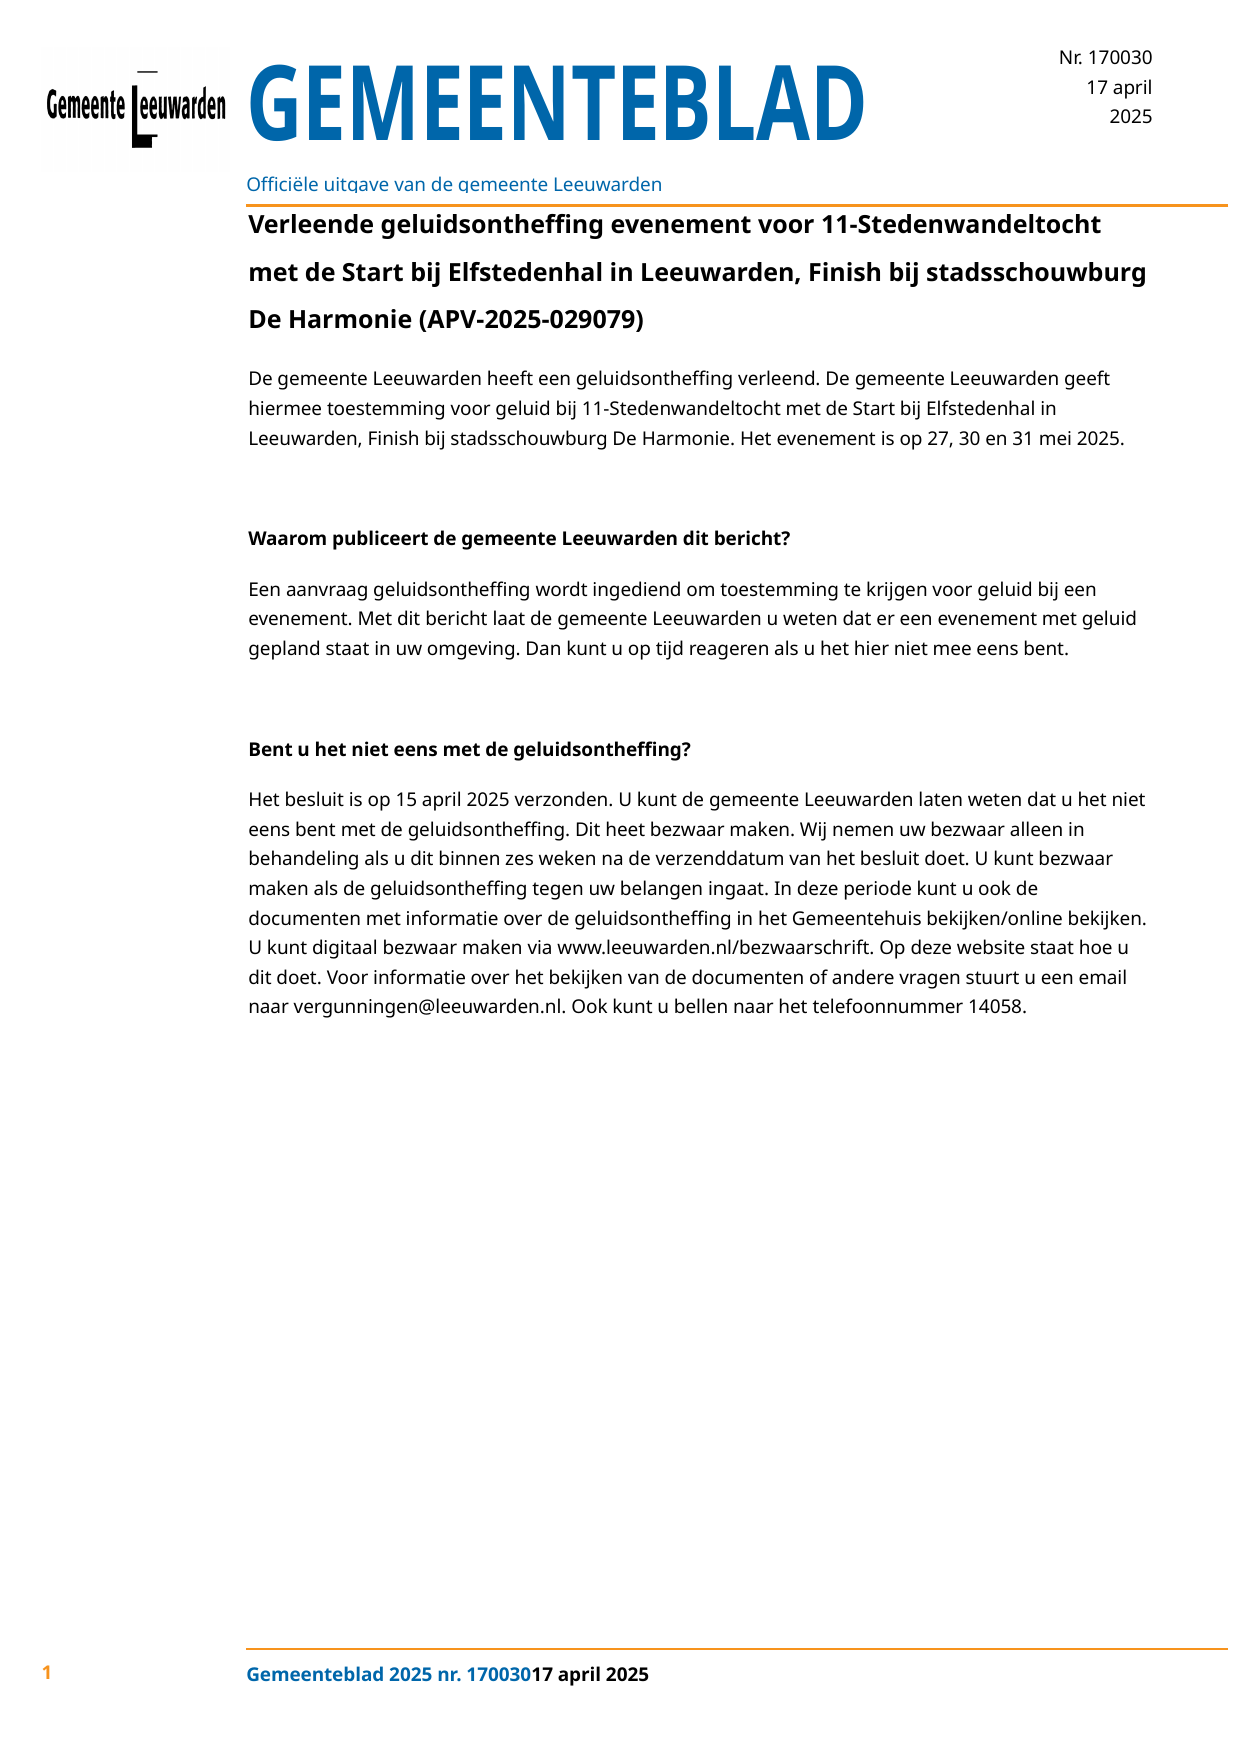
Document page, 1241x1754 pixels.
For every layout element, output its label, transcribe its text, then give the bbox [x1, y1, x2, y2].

text Bent u het niet eens met de geluidsontheffing? [248, 736, 1152, 762]
text Verleende geluidsontheffing evenement voor 11-Stedenwandeltocht met de Start bij Elfstedenhal in Leeuwarden, Finish bij stadsschouwburg De Harmonie (APV-2025-029079) [248, 207, 1152, 336]
text Waarom publiceert de gemeente Leeuwarden dit bericht? [248, 526, 1152, 551]
text Een aanvraag geluidsontheffing wordt ingediend om toestemming te krijgen voor geluid bij een evenement. Met dit bericht laat de gemeente Leeuwarden u weten dat er een evenement met geluid gepland staat in uw omgeving. Dan kunt u op tijd reageren als u het hier niet mee eens bent. [248, 576, 1152, 661]
text Het besluit is op 15 april 2025 verzonden. U kunt de gemeente Leeuwarden laten weten dat u het niet eens bent met de geluidsontheffing. Dit heet bezwaar maken. Wij nemen uw bezwaar alleen in behandeling als u dit binnen zes weken na de verzenddatum van het besluit doet. U kunt bezwaar maken als de geluidsontheffing tegen uw belangen ingaat. In deze periode kunt u ook de documenten met informatie over de geluidsontheffing in het Gemeentehuis bekijken/online bekijken. U kunt digitaal bezwaar maken via www.leeuwarden.nl/bezwaarschrift. Op deze website staat hoe u dit doet. Voor informatie over het bekijken van de documenten of andere vragen stuurt u een email naar vergunningen@leeuwarden.nl. Ook kunt u bellen naar het telefoonnummer 14058. [248, 786, 1152, 1019]
text De gemeente Leeuwarden heeft een geluidsontheffing verleend. De gemeente Leeuwarden geeft hiermee toestemming voor geluid bij 11-Stedenwandeltocht met de Start bij Elfstedenhal in Leeuwarden, Finish bij stadsschouwburg De Harmonie. Het evenement is op 27, 30 en 31 mei 2025. [248, 366, 1152, 450]
picture [41, 47, 231, 172]
